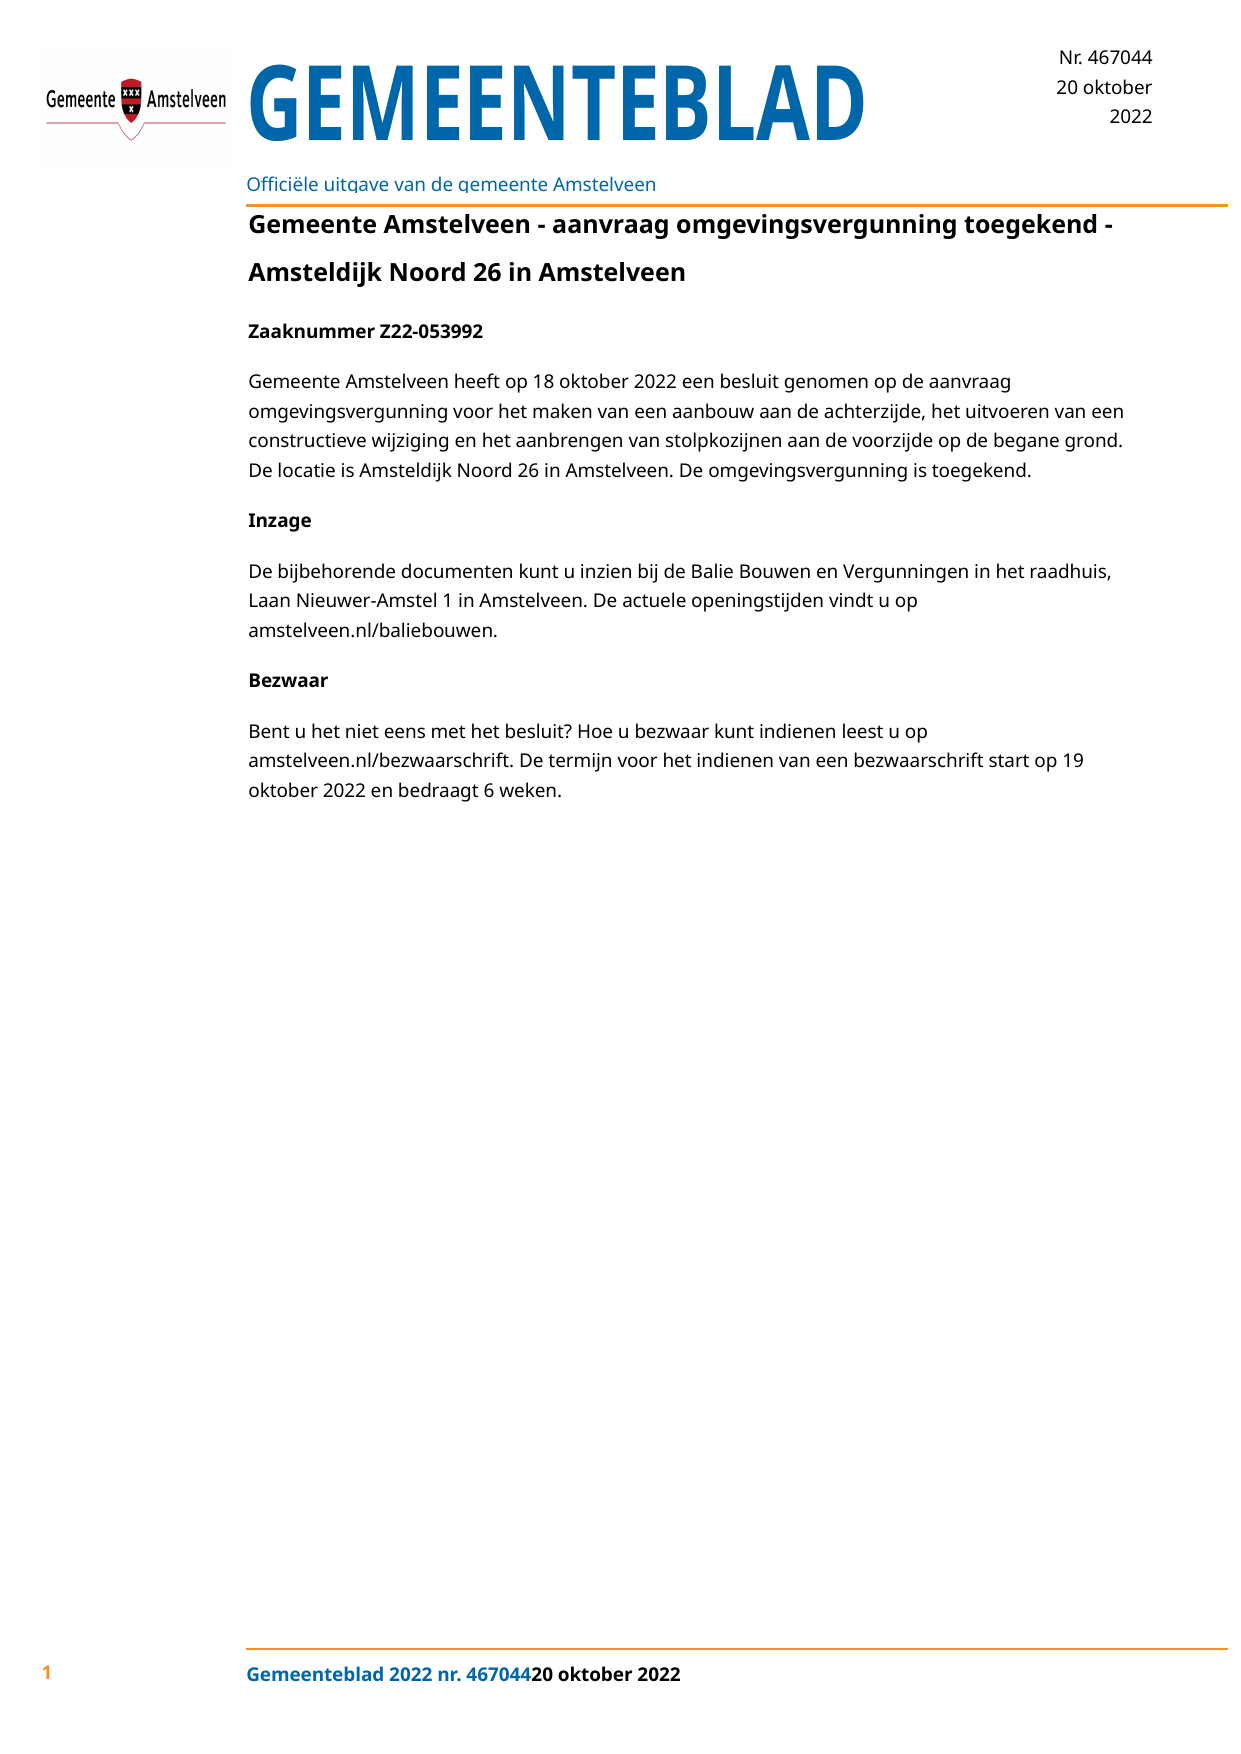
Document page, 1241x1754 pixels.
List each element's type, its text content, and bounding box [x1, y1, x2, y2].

text Inzage [248, 507, 1152, 533]
picture [41, 47, 231, 172]
text Gemeente Amstelveen - aanvraag omgevingsvergunning toegekend - Amsteldijk Noord 26 in Amstelveen [248, 207, 1152, 288]
text Bent u het niet eens met het besluit? Hoe u bezwaar kunt indienen leest u op amstelveen.nl/bezwaarschrift. De termijn voor het indienen van een bezwaarschrift start op 19 oktober 2022 en bedraagt 6 weken. [248, 718, 1152, 803]
text Gemeente Amstelveen heeft op 18 oktober 2022 een besluit genomen op de aanvraag omgevingsvergunning voor het maken van een aanbouw aan de achterzijde, het uitvoeren van een constructieve wijziging en het aanbrengen van stolpkozijnen aan de voorzijde op de begane grond. De locatie is Amsteldijk Noord 26 in Amstelveen. De omgevingsvergunning is toegekend. [248, 368, 1152, 483]
text Bezwaar [248, 667, 1152, 693]
text Zaaknummer Z22-053992 [248, 318, 1152, 344]
text De bijbehorende documenten kunt u inzien bij de Balie Bouwen en Vergunningen in het raadhuis, Laan Nieuwer-Amstel 1 in Amstelveen. De actuele openingstijden vindt u op amstelveen.nl/baliebouwen. [248, 558, 1152, 643]
